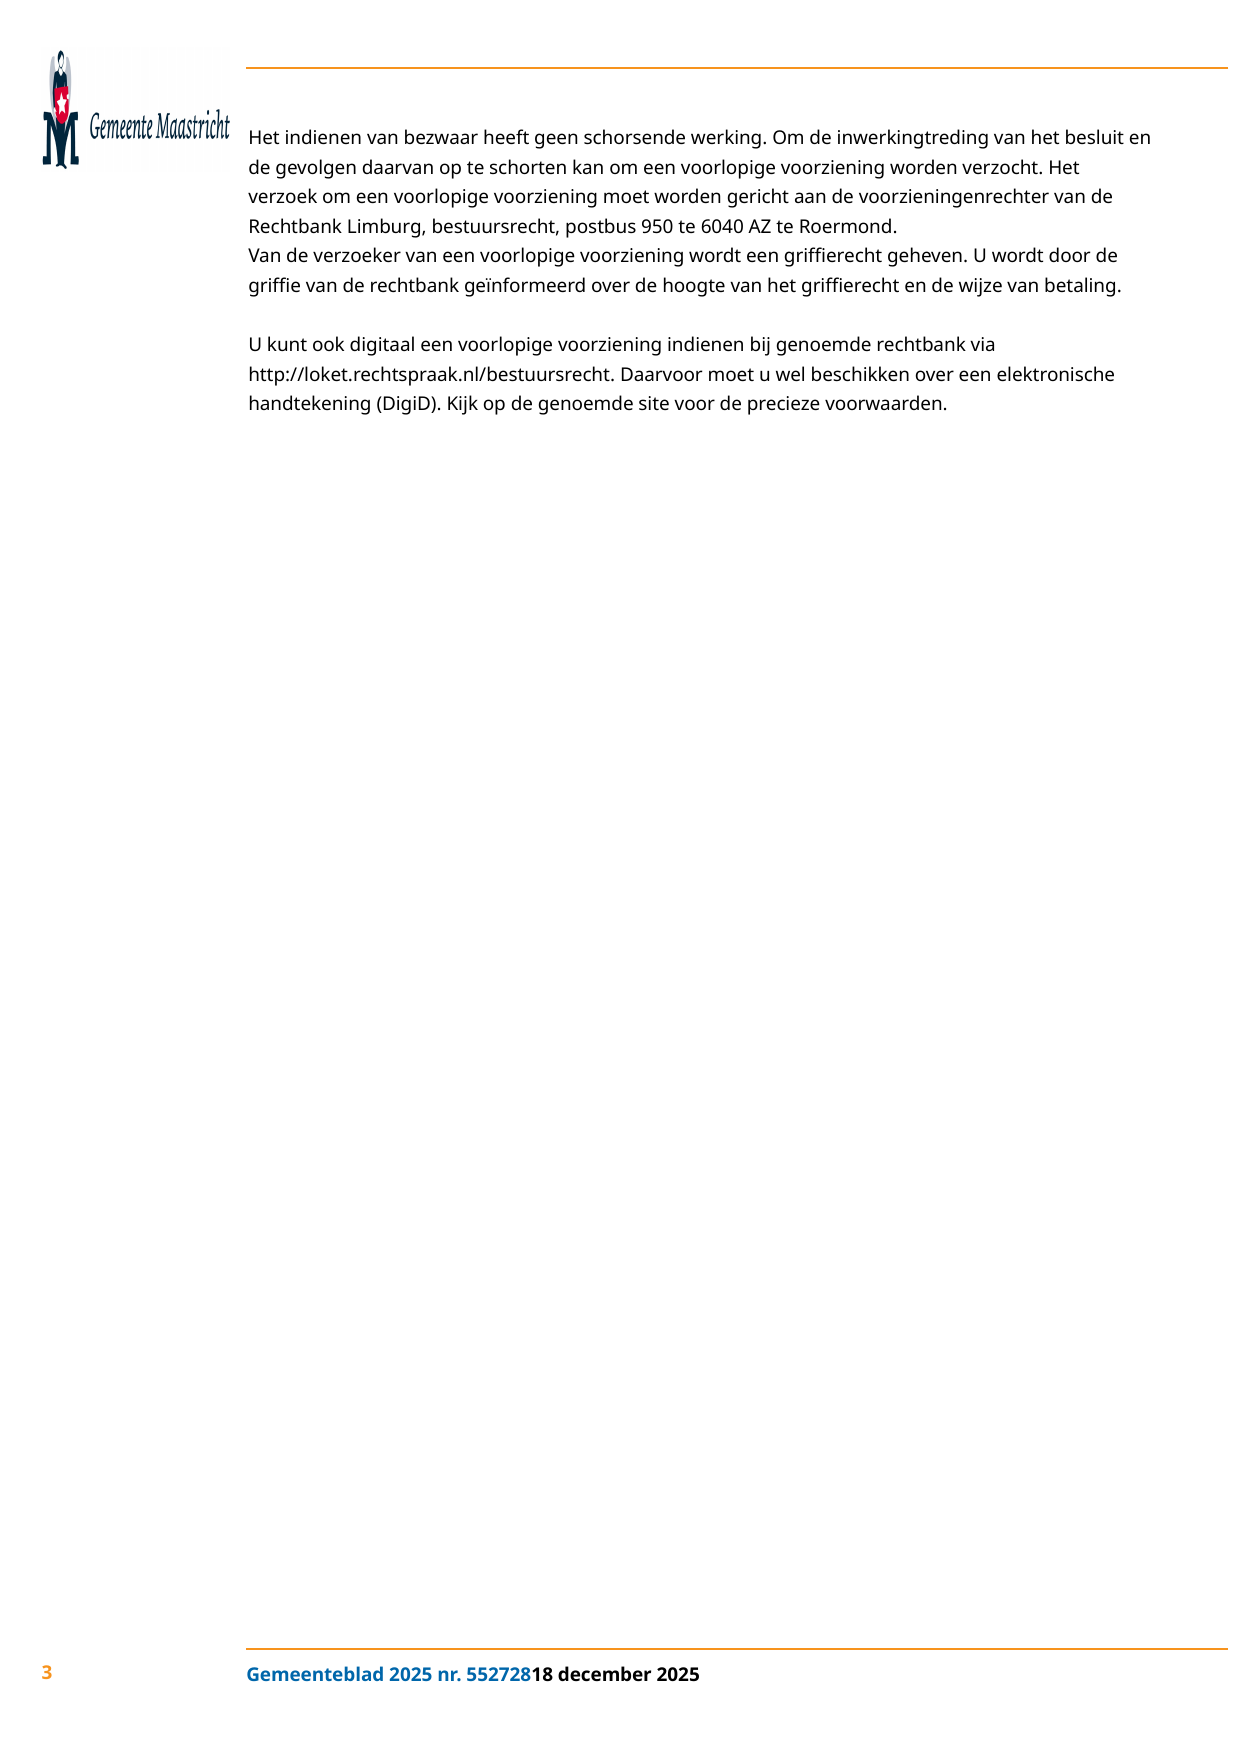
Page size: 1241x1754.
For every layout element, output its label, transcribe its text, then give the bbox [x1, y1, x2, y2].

text Het indienen van bezwaar heeft geen schorsende werking. Om de inwerkingtreding van het besluit en de gevolgen daarvan op te schorten kan om een voorlopige voorziening worden verzocht. Het verzoek om een voorlopige voorziening moet worden gericht aan de voorzieningenrechter van de Rechtbank Limburg, bestuursrecht, postbus 950 te 6040 AZ te Roermond. [248, 124, 1152, 239]
text Van de verzoeker van een voorlopige voorziening wordt een griffierecht geheven. U wordt door de griffie van de rechtbank geïnformeerd over de hoogte van het griffierecht en de wijze van betaling. [248, 243, 1152, 298]
text U kunt ook digitaal een voorlopige voorziening indienen bij genoemde rechtbank via http://loket.rechtspraak.nl/bestuursrecht. Daarvoor moet u wel beschikken over een elektronische handtekening (DigiD). Kijk op de genoemde site voor de precieze voorwaarden. [248, 331, 1152, 416]
picture [41, 47, 231, 172]
